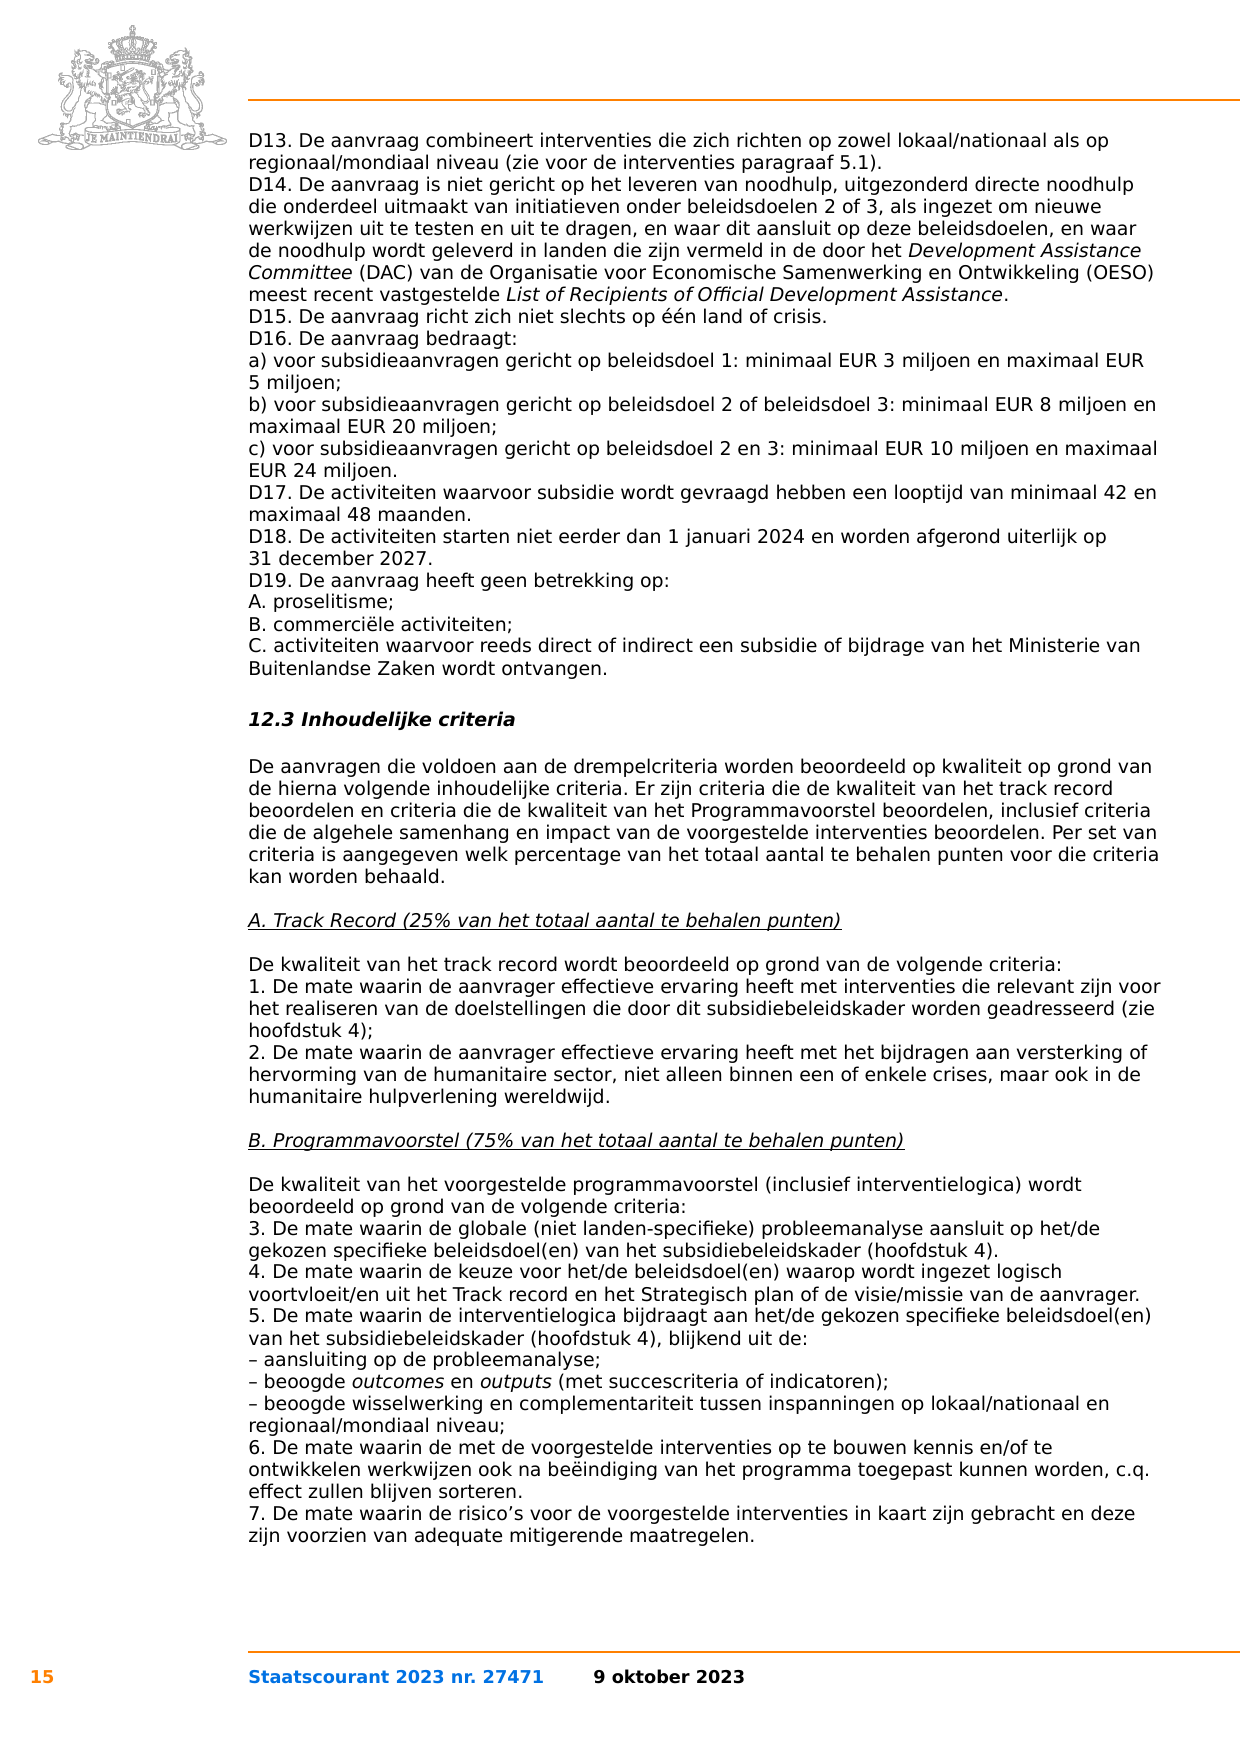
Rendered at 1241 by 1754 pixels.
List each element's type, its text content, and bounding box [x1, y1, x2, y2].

text B. commerciële activiteiten; [248, 613, 1163, 635]
text 2. De mate waarin de aanvrager effectieve ervaring heeft met het bijdragen aan versterking of hervorming van de humanitaire sector, niet alleen binnen een of enkele crises, maar ook in de humanitaire hulpverlening wereldwijd. [248, 1042, 1163, 1108]
text D17. De activiteiten waarvoor subsidie wordt gevraagd hebben een looptijd van minimaal 42 en maximaal 48 maanden. [248, 482, 1163, 526]
text De aanvragen die voldoen aan de drempelcriteria worden beoordeeld op kwaliteit op grond van de hierna volgende inhoudelijke criteria. Er zijn criteria die de kwaliteit van het track record beoordelen en criteria die de kwaliteit van het Programmavoorstel beoordelen, inclusief criteria die de algehele samenhang en impact van de voorgestelde interventies beoordelen. Per set van criteria is aangegeven welk percentage van het totaal aantal te behalen punten voor die criteria kan worden behaald. [248, 756, 1163, 888]
text 6. De mate waarin de met de voorgestelde interventies op te bouwen kennis en/of te ontwikkelen werkwijzen ook na beëindiging van het programma toegepast kunnen worden, c.q. effect zullen blijven sorteren. [248, 1437, 1163, 1503]
text A. proselitisme; [248, 591, 1163, 613]
text D16. De aanvraag bedraagt: [248, 328, 1163, 350]
subtitle 12.3 Inhoudelijke criteria [248, 709, 1163, 731]
text 4. De mate waarin de keuze voor het/de beleidsdoel(en) waarop wordt ingezet logisch voortvloeit/en uit het Track record en het Strategisch plan of de visie/missie van de aanvrager. [248, 1261, 1163, 1305]
text b) voor subsidieaanvragen gericht op beleidsdoel 2 of beleidsdoel 3: minimaal EUR 8 miljoen en maximaal EUR 20 miljoen; [248, 394, 1163, 438]
subtitle A. Track Record (25% van het totaal aantal te behalen punten) [248, 910, 1163, 932]
text D18. De activiteiten starten niet eerder dan 1 januari 2024 en worden afgerond uiterlijk op 31 december 2027. [248, 526, 1163, 569]
text 7. De mate waarin de risico’s voor de voorgestelde interventies in kaart zijn gebracht en deze zijn voorzien van adequate mitigerende maatregelen. [248, 1503, 1163, 1547]
text – beoogde outcomes en outputs (met succescriteria of indicatoren); [248, 1371, 1163, 1393]
picture [38, 25, 227, 150]
text 1. De mate waarin de aanvrager effectieve ervaring heeft met interventies die relevant zijn voor het realiseren van de doelstellingen die door dit subsidiebeleidskader worden geadresseerd (zie hoofdstuk 4); [248, 976, 1163, 1042]
text 5. De mate waarin de interventielogica bijdraagt aan het/de gekozen specifieke beleidsdoel(en) van het subsidiebeleidskader (hoofdstuk 4), blijkend uit de: [248, 1305, 1163, 1349]
text a) voor subsidieaanvragen gericht op beleidsdoel 1: minimaal EUR 3 miljoen en maximaal EUR 5 miljoen; [248, 350, 1163, 394]
text D13. De aanvraag combineert interventies die zich richten op zowel lokaal/nationaal als op regionaal/mondiaal niveau (zie voor de interventies paragraaf 5.1). [248, 130, 1163, 174]
subtitle B. Programmavoorstel (75% van het totaal aantal te behalen punten) [248, 1130, 1163, 1152]
text De kwaliteit van het track record wordt beoordeeld op grond van de volgende criteria: [248, 954, 1163, 976]
text – beoogde wisselwerking en complementariteit tussen inspanningen op lokaal/nationaal en regionaal/mondiaal niveau; [248, 1393, 1163, 1437]
text D19. De aanvraag heeft geen betrekking op: [248, 569, 1163, 591]
text D14. De aanvraag is niet gericht op het leveren van noodhulp, uitgezonderd directe noodhulp die onderdeel uitmaakt van initiatieven onder beleidsdoelen 2 of 3, als ingezet om nieuwe werkwijzen uit te testen en uit te dragen, en waar dit aansluit op deze beleidsdoelen, en waar de noodhulp wordt geleverd in landen die zijn vermeld in de door het Development Assistance Committee (DAC) van de Organisatie voor Economische Samenwerking en Ontwikkeling (OESO) meest recent vastgestelde List of Recipients of Official Development Assistance. [248, 174, 1163, 306]
text C. activiteiten waarvoor reeds direct of indirect een subsidie of bijdrage van het Ministerie van Buitenlandse Zaken wordt ontvangen. [248, 635, 1163, 679]
text De kwaliteit van het voorgestelde programmavoorstel (inclusief interventielogica) wordt beoordeeld op grond van de volgende criteria: [248, 1173, 1163, 1217]
text 3. De mate waarin de globale (niet landen-specifieke) probleemanalyse aansluit op het/de gekozen specifieke beleidsdoel(en) van het subsidiebeleidskader (hoofdstuk 4). [248, 1217, 1163, 1261]
text D15. De aanvraag richt zich niet slechts op één land of crisis. [248, 306, 1163, 328]
text – aansluiting op de probleemanalyse; [248, 1349, 1163, 1371]
text c) voor subsidieaanvragen gericht op beleidsdoel 2 en 3: minimaal EUR 10 miljoen en maximaal EUR 24 miljoen. [248, 438, 1163, 482]
